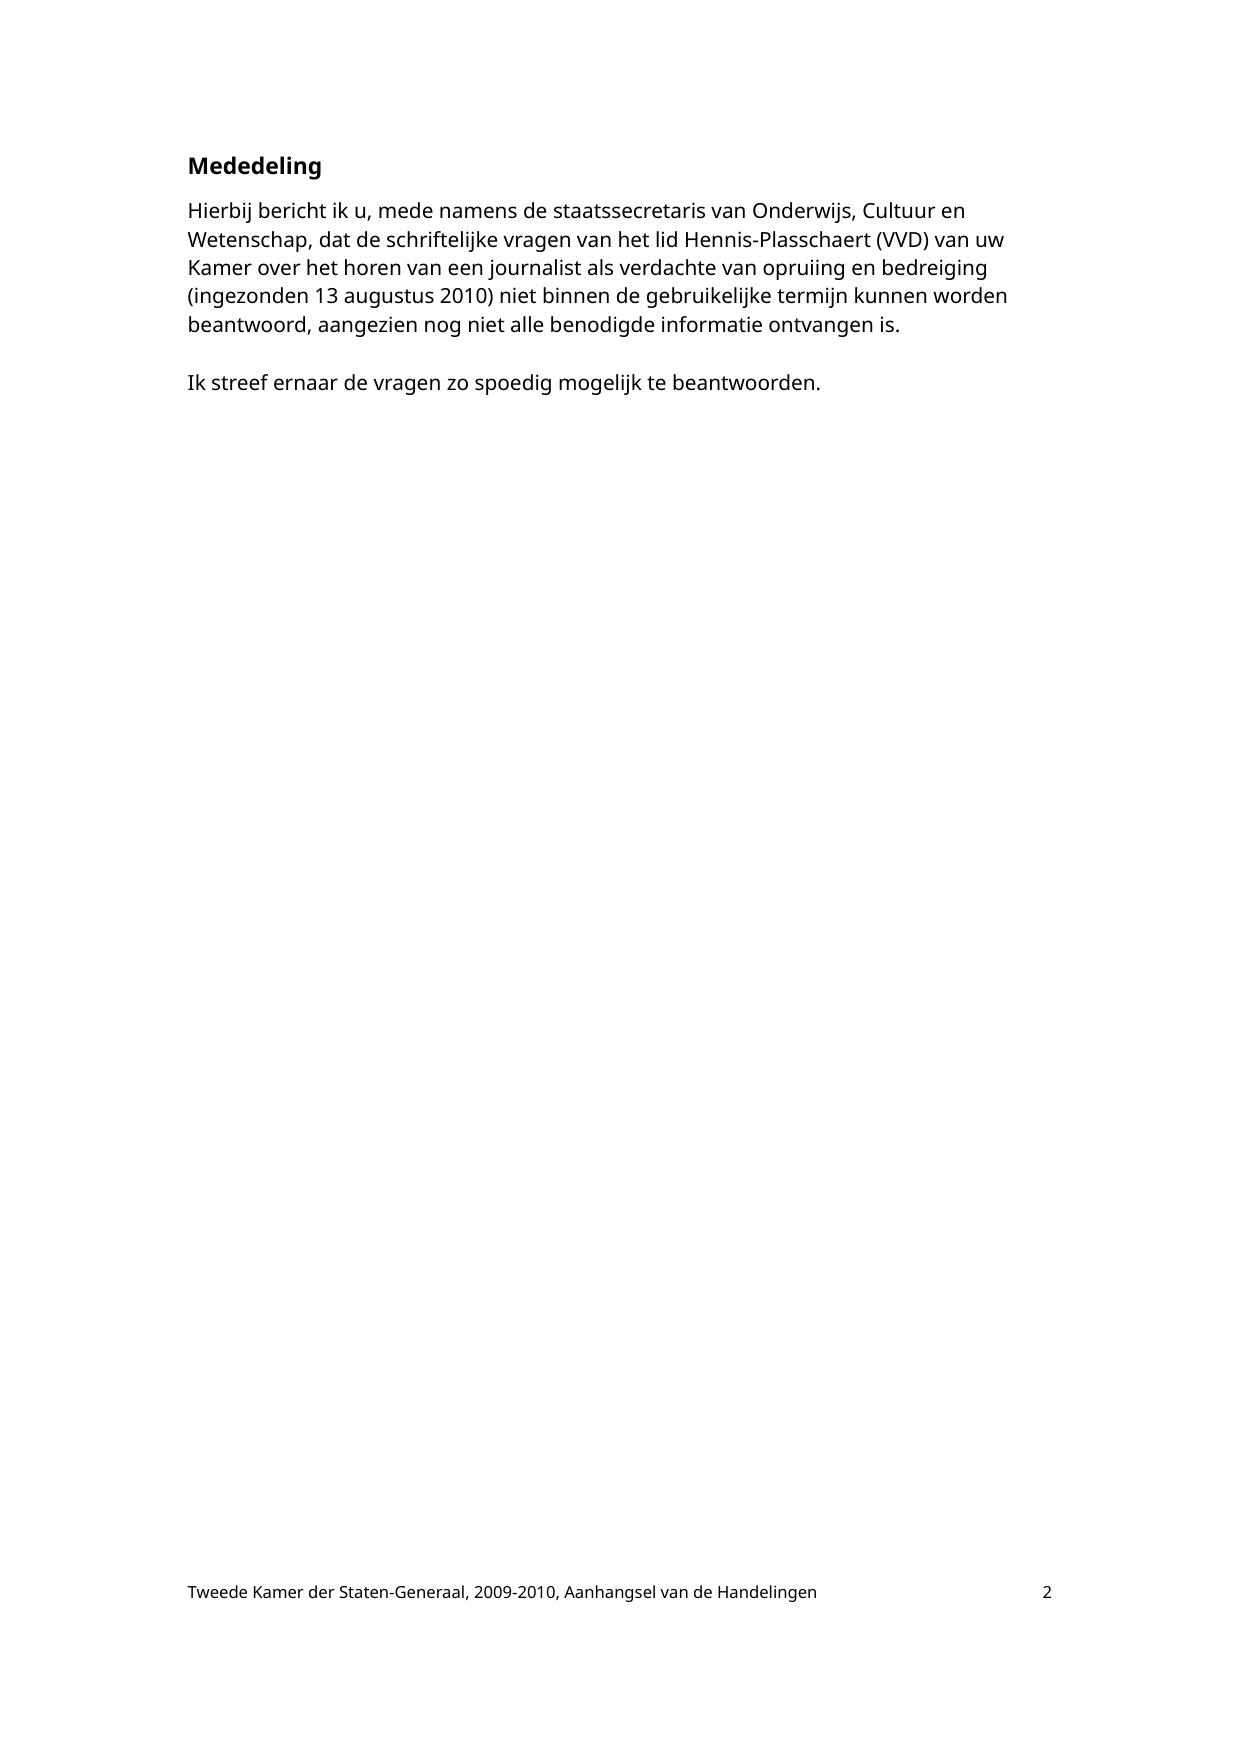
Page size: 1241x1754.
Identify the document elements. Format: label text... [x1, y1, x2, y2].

text Hierbij bericht ik u, mede namens de staatssecretaris van Onderwijs, Cultuur en Wetenschap, dat de schriftelijke vragen van het lid Hennis-Plasschaert (VVD) van uw Kamer over het horen van een journalist als verdachte van opruiing en bedreiging (ingezonden 13 augustus 2010) niet binnen de gebruikelijke termijn kunnen worden beantwoord, aangezien nog niet alle benodigde informatie ontvangen is. [187, 196, 1053, 338]
subtitle Mededeling [187, 150, 1053, 181]
text Ik streef ernaar de vragen zo spoedig mogelijk te beantwoorden. [187, 368, 1053, 397]
